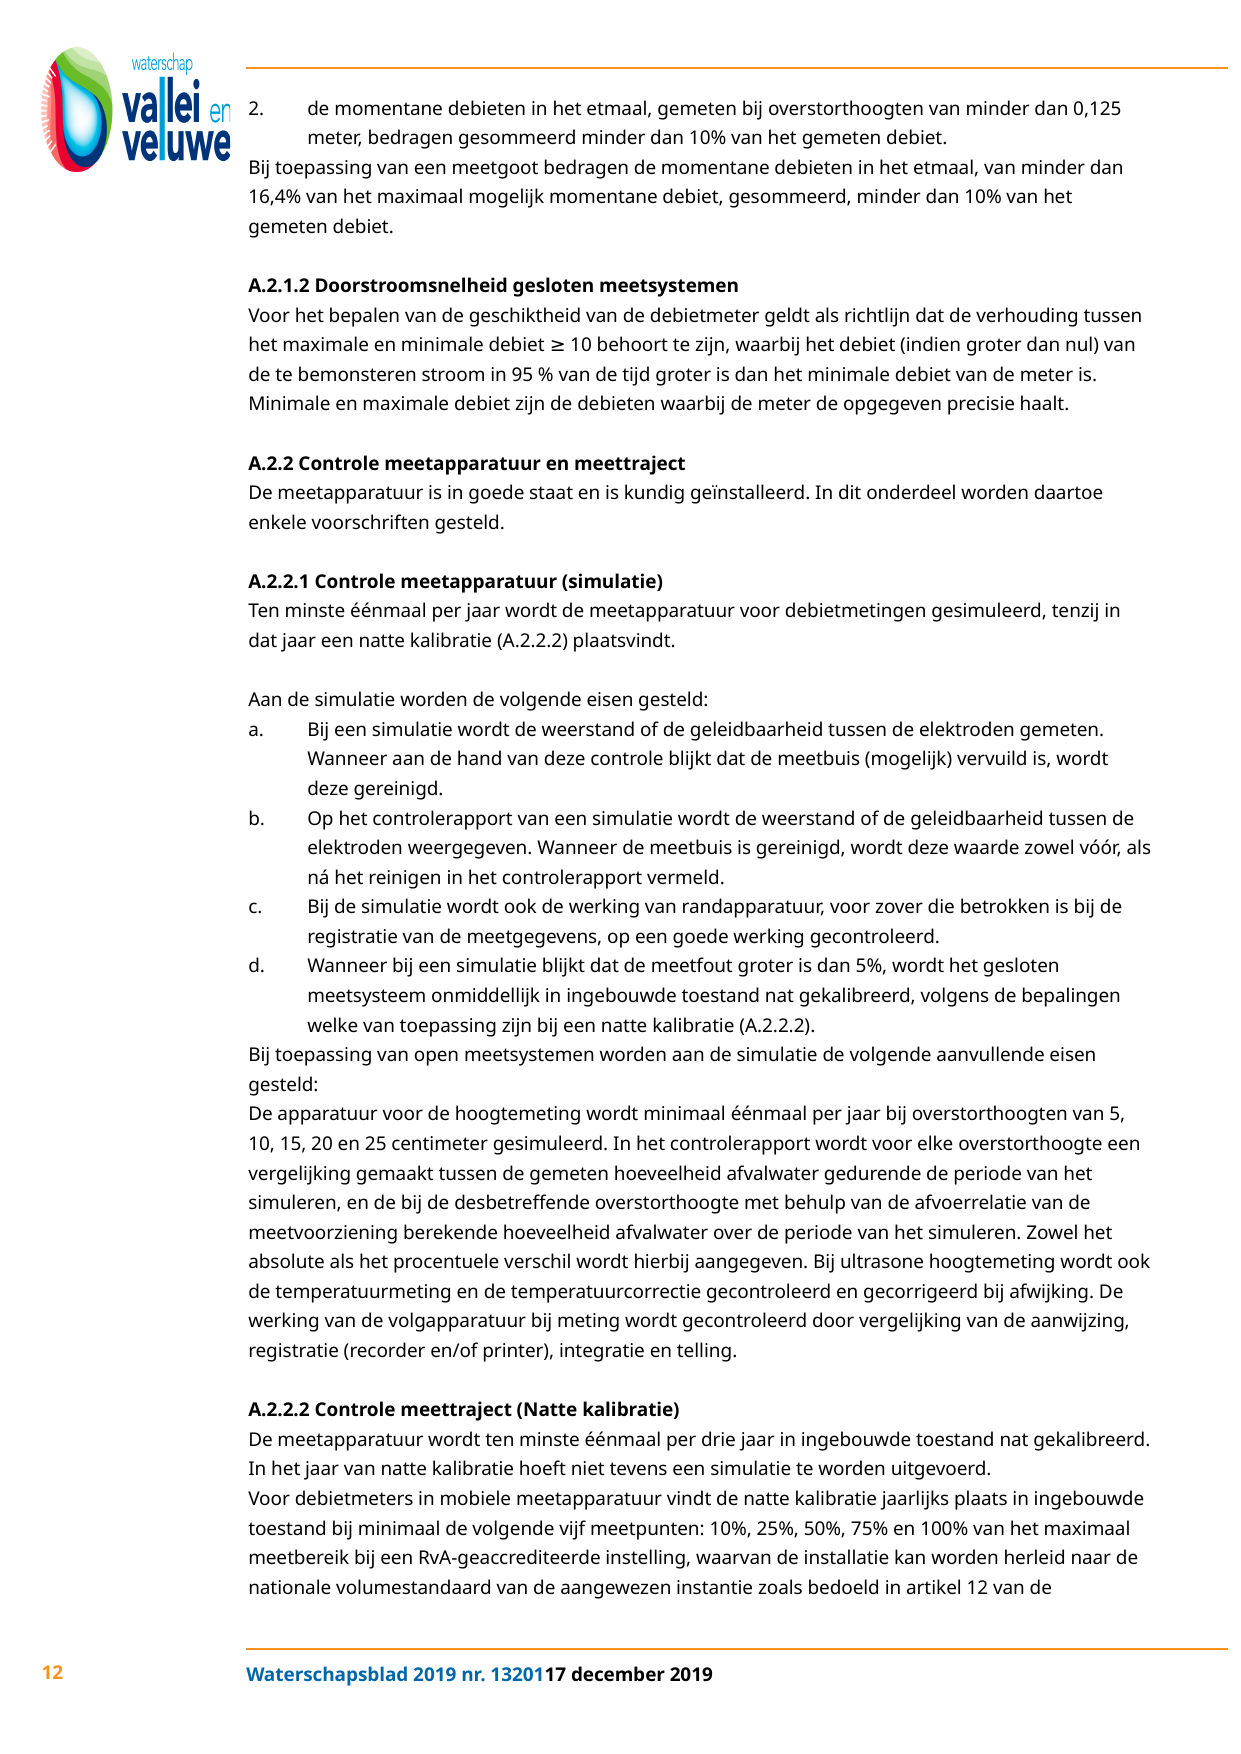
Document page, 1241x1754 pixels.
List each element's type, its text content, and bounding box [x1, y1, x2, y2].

text Voor het bepalen van de geschiktheid van de debietmeter geldt als richtlijn dat de verhouding tussen het maximale en minimale debiet ≥ 10 behoort te zijn, waarbij het debiet (indien groter dan nul) van de te bemonsteren stroom in 95 % van de tijd groter is dan het minimale debiet van de meter is. Minimale en maximale debiet zijn de debieten waarbij de meter de opgegeven precisie haalt. [248, 302, 1152, 416]
text A.2.2 Controle meetapparatuur en meettraject [248, 450, 1152, 476]
text Ten minste éénmaal per jaar wordt de meetapparatuur voor debietmetingen gesimuleerd, tenzij in dat jaar een natte kalibratie (A.2.2.2) plaatsvindt. [248, 598, 1152, 653]
text A.2.2.2 Controle meettraject (Natte kalibratie) [248, 1396, 1152, 1422]
text De apparatuur voor de hoogtemeting wordt minimaal éénmaal per jaar bij overstorthoogten van 5, 10, 15, 20 en 25 centimeter gesimuleerd. In het controlerapport wordt voor elke overstorthoogte een vergelijking gemaakt tussen de gemeten hoeveelheid afvalwater gedurende de periode van het simuleren, en de bij de desbetreffende overstorthoogte met behulp van de afvoerrelatie van de meetvoorziening berekende hoeveelheid afvalwater over de periode van het simuleren. Zowel het absolute als het procentuele verschil wordt hierbij aangegeven. Bij ultrasone hoogtemeting wordt ook de temperatuurmeting en de temperatuurcorrectie gecontroleerd en gecorrigeerd bij afwijking. De werking van de volgapparatuur bij meting wordt gecontroleerd door vergelijking van de aanwijzing, registratie (recorder en/of printer), integratie en telling. [248, 1101, 1152, 1363]
picture [41, 47, 231, 172]
list Bij een simulatie wordt de weerstand of de geleidbaarheid tussen de elektroden gemeten. Wanneer aan de hand van deze controle blijkt dat de meetbuis (mogelijk) vervuild is, wordt deze gereinigd. [248, 716, 1152, 801]
text De meetapparatuur is in goede staat en is kundig geïnstalleerd. In dit onderdeel worden daartoe enkele voorschriften gesteld. [248, 479, 1152, 535]
text Bij toepassing van open meetsystemen worden aan de simulatie de volgende aanvullende eisen gesteld: [248, 1041, 1152, 1097]
list de momentane debieten in het etmaal, gemeten bij overstorthoogten van minder dan 0,125 meter, bedragen gesommeerd minder dan 10% van het gemeten debiet. [248, 95, 1152, 150]
text A.2.2.1 Controle meetapparatuur (simulatie) [248, 568, 1152, 594]
list Wanneer bij een simulatie blijkt dat de meetfout groter is dan 5%, wordt het gesloten meetsysteem onmiddellijk in ingebouwde toestand nat gekalibreerd, volgens de bepalingen welke van toepassing zijn bij een natte kalibratie (A.2.2.2). [248, 953, 1152, 1038]
text Bij toepassing van een meetgoot bedragen de momentane debieten in het etmaal, van minder dan 16,4% van het maximaal mogelijk momentane debiet, gesommeerd, minder dan 10% van het gemeten debiet. [248, 154, 1152, 239]
list Op het controlerapport van een simulatie wordt de weerstand of de geleidbaarheid tussen de elektroden weergegeven. Wanneer de meetbuis is gereinigd, wordt deze waarde zowel vóór, als ná het reinigen in het controlerapport vermeld. [248, 805, 1152, 890]
list Bij de simulatie wordt ook de werking van randapparatuur, voor zover die betrokken is bij de registratie van de meetgegevens, op een goede werking gecontroleerd. [248, 893, 1152, 949]
text A.2.1.2 Doorstroomsnelheid gesloten meetsystemen [248, 272, 1152, 298]
text Voor debietmeters in mobiele meetapparatuur vindt de natte kalibratie jaarlijks plaats in ingebouwde toestand bij minimaal de volgende vijf meetpunten: 10%, 25%, 50%, 75% en 100% van het maximaal meetbereik bij een RvA-geaccrediteerde instelling, waarvan de installatie kan worden herleid naar de nationale volumestandaard van de aangewezen instantie zoals bedoeld in artikel 12 van de [248, 1485, 1152, 1600]
text De meetapparatuur wordt ten minste éénmaal per drie jaar in ingebouwde toestand nat gekalibreerd. In het jaar van natte kalibratie hoeft niet tevens een simulatie te worden uitgevoerd. [248, 1426, 1152, 1481]
text Aan de simulatie worden de volgende eisen gesteld: [248, 686, 1152, 712]
